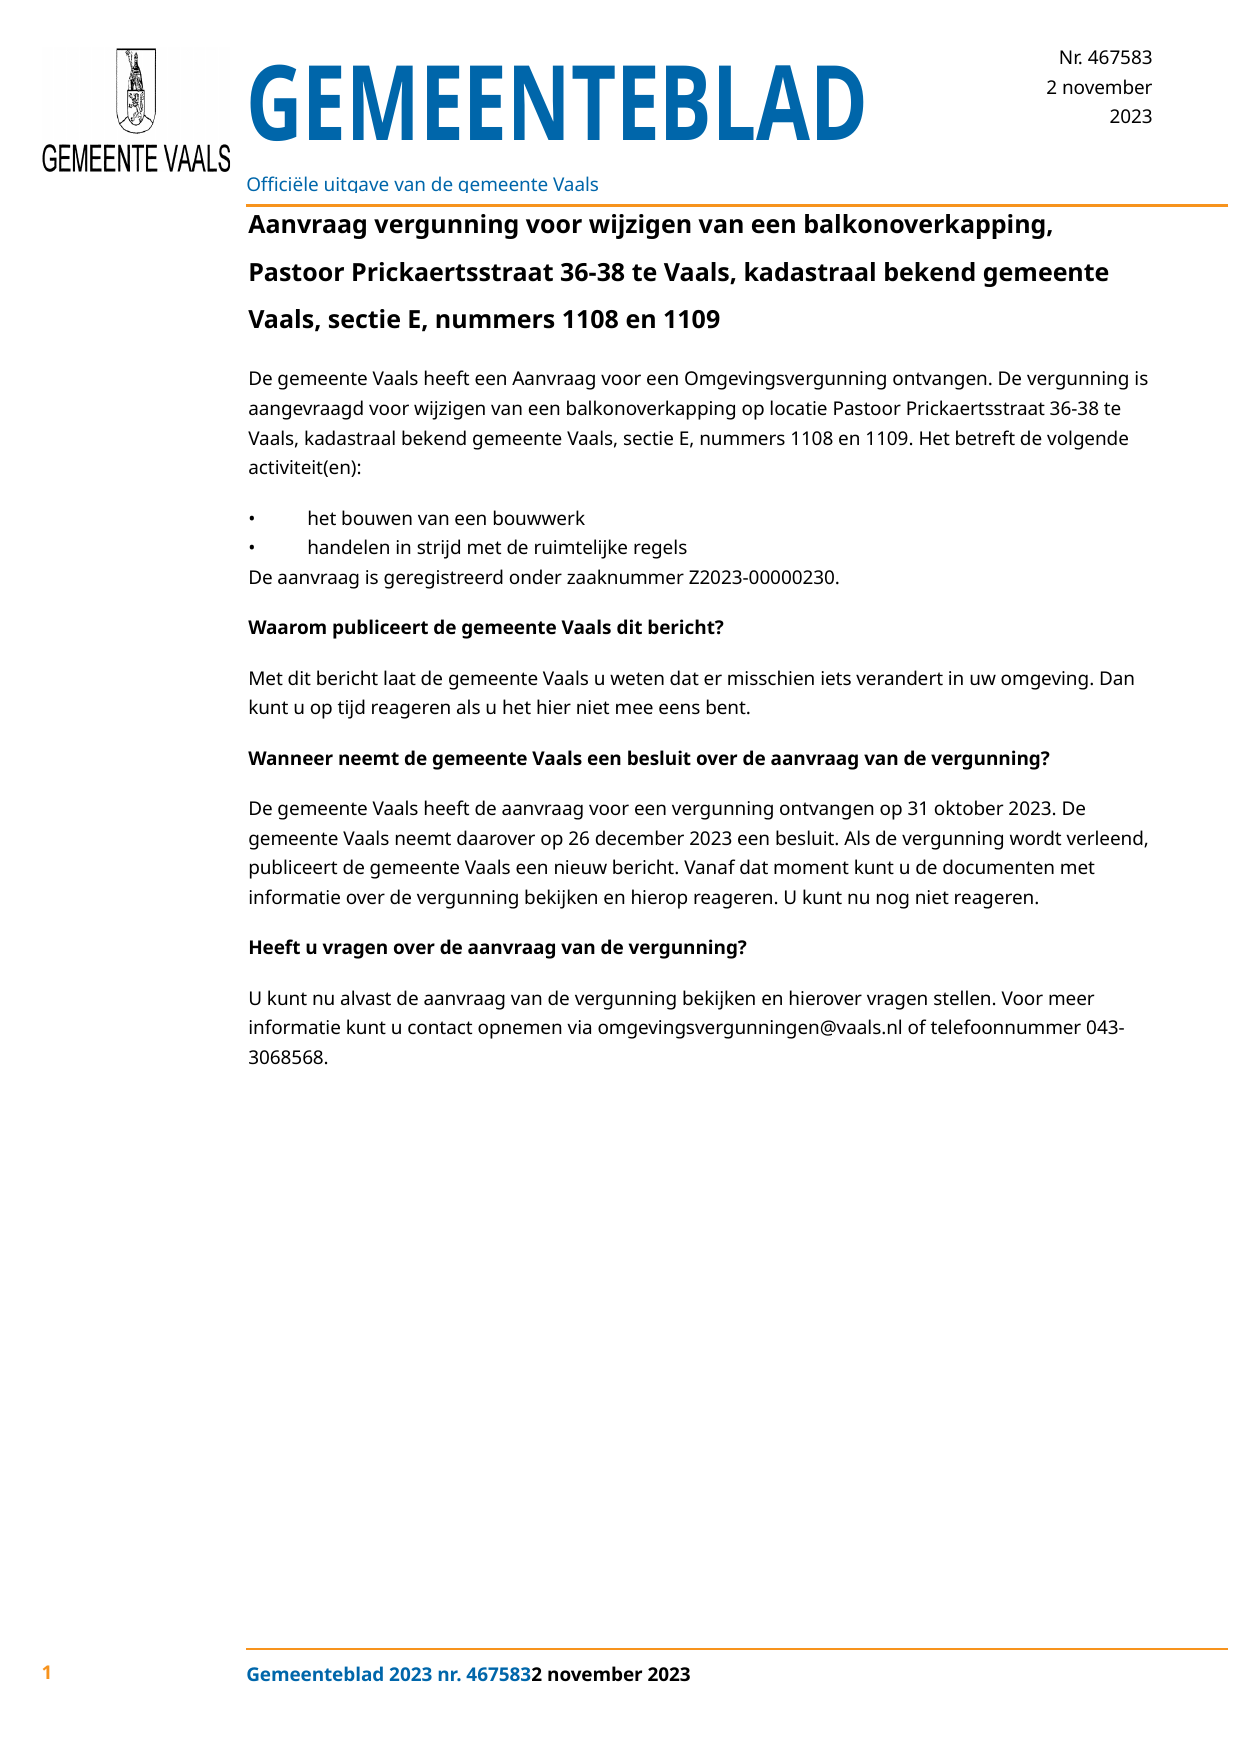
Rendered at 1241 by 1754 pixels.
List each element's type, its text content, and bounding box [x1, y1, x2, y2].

text U kunt nu alvast de aanvraag van de vergunning bekijken en hierover vragen stellen. Voor meer informatie kunt u contact opnemen via omgevingsvergunningen@vaals.nl of telefoonnummer 043-3068568. [248, 985, 1152, 1069]
text Wanneer neemt de gemeente Vaals een besluit over de aanvraag van de vergunning? [248, 745, 1152, 770]
text Met dit bericht laat de gemeente Vaals u weten dat er misschien iets verandert in uw omgeving. Dan kunt u op tijd reageren als u het hier niet mee eens bent. [248, 665, 1152, 720]
text Waarom publiceert de gemeente Vaals dit bericht? [248, 614, 1152, 640]
text De gemeente Vaals heeft de aanvraag voor een vergunning ontvangen op 31 oktober 2023. De gemeente Vaals neemt daarover op 26 december 2023 een besluit. Als de vergunning wordt verleend, publiceert de gemeente Vaals een nieuw bericht. Vanaf dat moment kunt u de documenten met informatie over de vergunning bekijken en hierop reageren. U kunt nu nog niet reageren. [248, 795, 1152, 909]
list handelen in strijd met de ruimtelijke regels [248, 534, 1152, 560]
text De aanvraag is geregistreerd onder zaaknummer Z2023-00000230. [248, 564, 1152, 589]
text Heeft u vragen over de aanvraag van de vergunning? [248, 934, 1152, 960]
picture [41, 47, 231, 172]
text De gemeente Vaals heeft een Aanvraag voor een Omgevingsvergunning ontvangen. De vergunning is aangevraagd voor wijzigen van een balkonoverkapping op locatie Pastoor Prickaertsstraat 36-38 te Vaals, kadastraal bekend gemeente Vaals, sectie E, nummers 1108 en 1109. Het betreft de volgende activiteit(en): [248, 366, 1152, 480]
list het bouwen van een bouwwerk [248, 505, 1152, 530]
text Aanvraag vergunning voor wijzigen van een balkonoverkapping, Pastoor Prickaertsstraat 36-38 te Vaals, kadastraal bekend gemeente Vaals, sectie E, nummers 1108 en 1109 [248, 207, 1152, 336]
